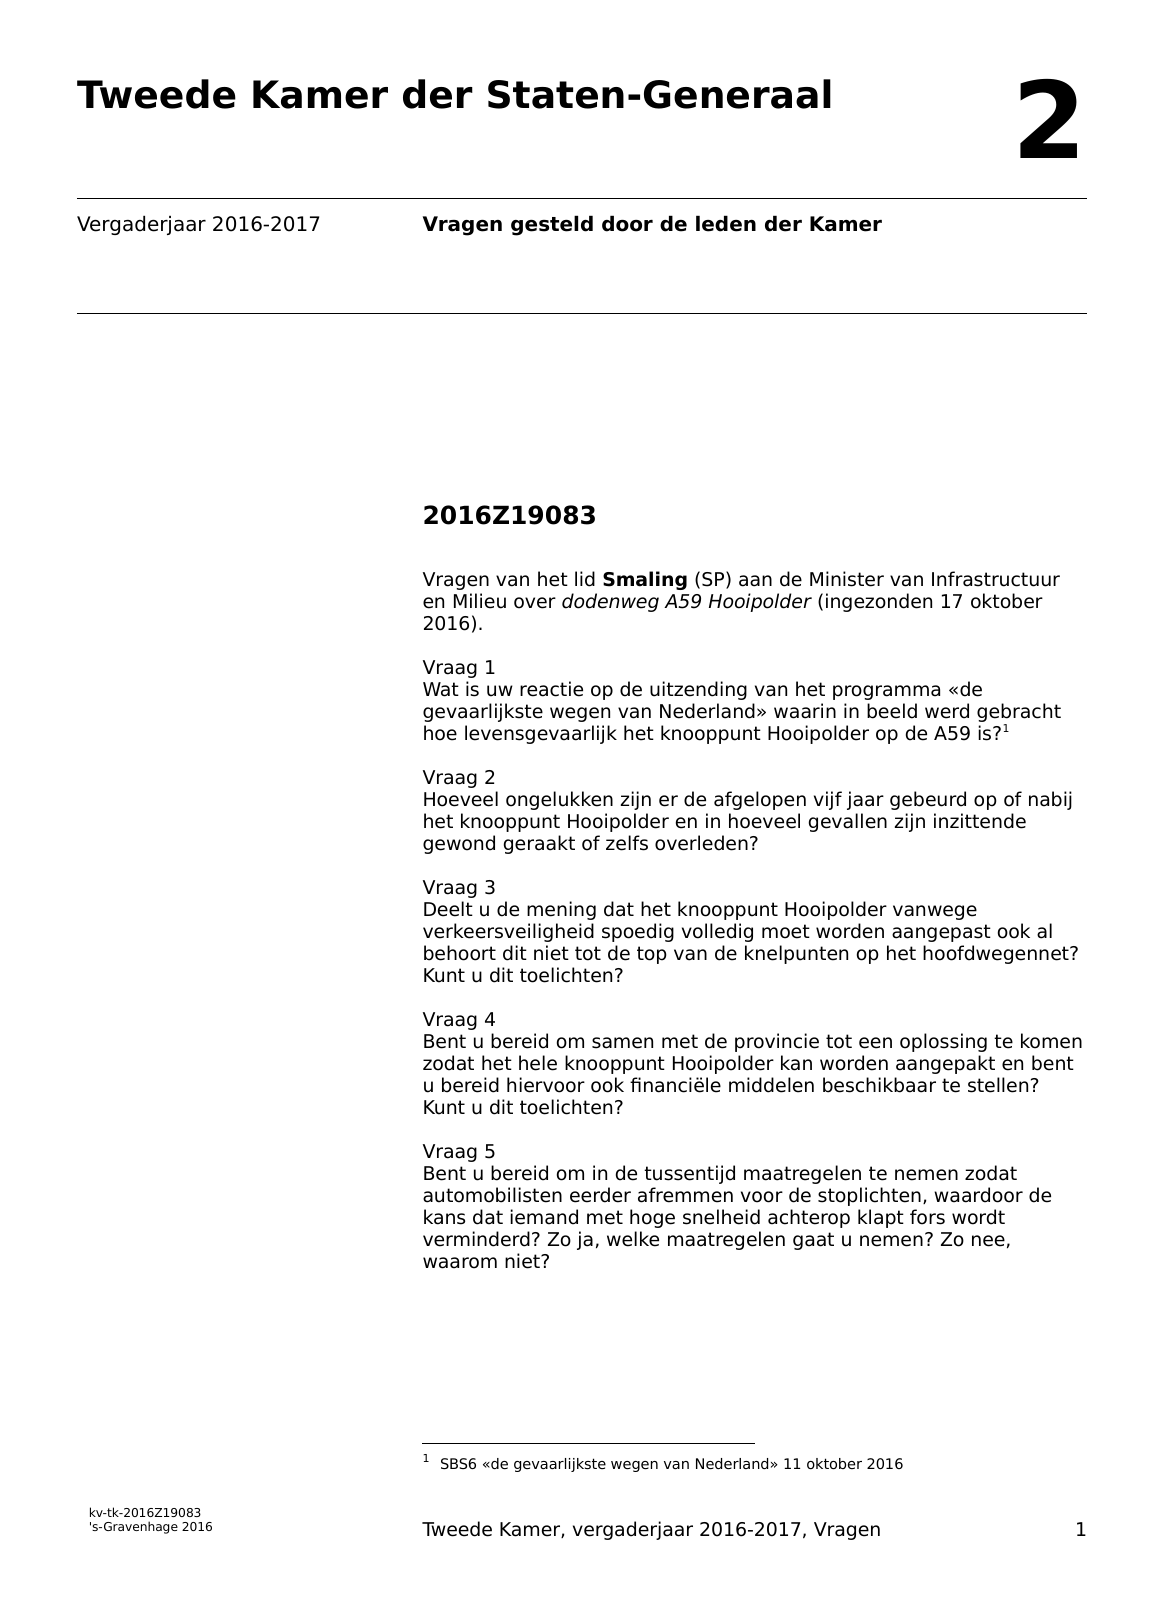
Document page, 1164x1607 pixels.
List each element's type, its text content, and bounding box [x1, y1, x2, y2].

text Vraag 4 [422, 1009, 1087, 1031]
text Hoeveel ongelukken zijn er de afgelopen vijf jaar gebeurd op of nabij het knooppunt Hooipolder en in hoeveel gevallen zijn inzittende gewond geraakt of zelfs overleden? [422, 789, 1087, 855]
text Vraag 2 [422, 767, 1087, 789]
text 's-Gravenhage 2016 [88, 1520, 323, 1534]
table_header 2 [886, 59, 1087, 198]
text Vragen van het lid Smaling (SP) aan de Minister van Infrastructuur en Milieu over dodenweg A59 Hooipolder (ingezonden 17 oktober 2016). [422, 569, 1087, 635]
text kv-tk-2016Z19083 [88, 1506, 323, 1520]
text Deelt u de mening dat het knooppunt Hooipolder vanwege verkeersveiligheid spoedig volledig moet worden aangepast ook al behoort dit niet tot de top van de knelpunten op het hoofdwegennet? Kunt u dit toelichten? [422, 899, 1087, 987]
table_header Tweede Kamer der Staten-Generaal [77, 59, 886, 198]
table_cell Vergaderjaar 2016-2017 [77, 199, 422, 313]
text Bent u bereid om samen met de provincie tot een oplossing te komen zodat het hele knooppunt Hooipolder kan worden aangepakt en bent u bereid hiervoor ook financiële middelen beschikbaar te stellen? Kunt u dit toelichten? [422, 1031, 1087, 1119]
text Bent u bereid om in de tussentijd maatregelen te nemen zodat automobilisten eerder afremmen voor de stoplichten, waardoor de kans dat iemand met hoge snelheid achterop klapt fors wordt verminderd? Zo ja, welke maatregelen gaat u nemen? Zo nee, waarom niet? [422, 1163, 1087, 1273]
text Vraag 1 [422, 657, 1087, 679]
text Vraag 5 [422, 1141, 1087, 1163]
table_cell Vragen gesteld door de leden der Kamer [422, 199, 1087, 313]
text Wat is uw reactie op de uitzending van het programma «de gevaarlijkste wegen van Nederland» waarin in beeld werd gebracht hoe levensgevaarlijk het knooppunt Hooipolder op de A59 is? [422, 679, 1087, 745]
text 2016Z19083 [422, 501, 1087, 531]
text Vraag 3 [422, 877, 1087, 899]
text SBS6 «de gevaarlijkste wegen van Nederland» 11 oktober 2016 [422, 1452, 1087, 1474]
